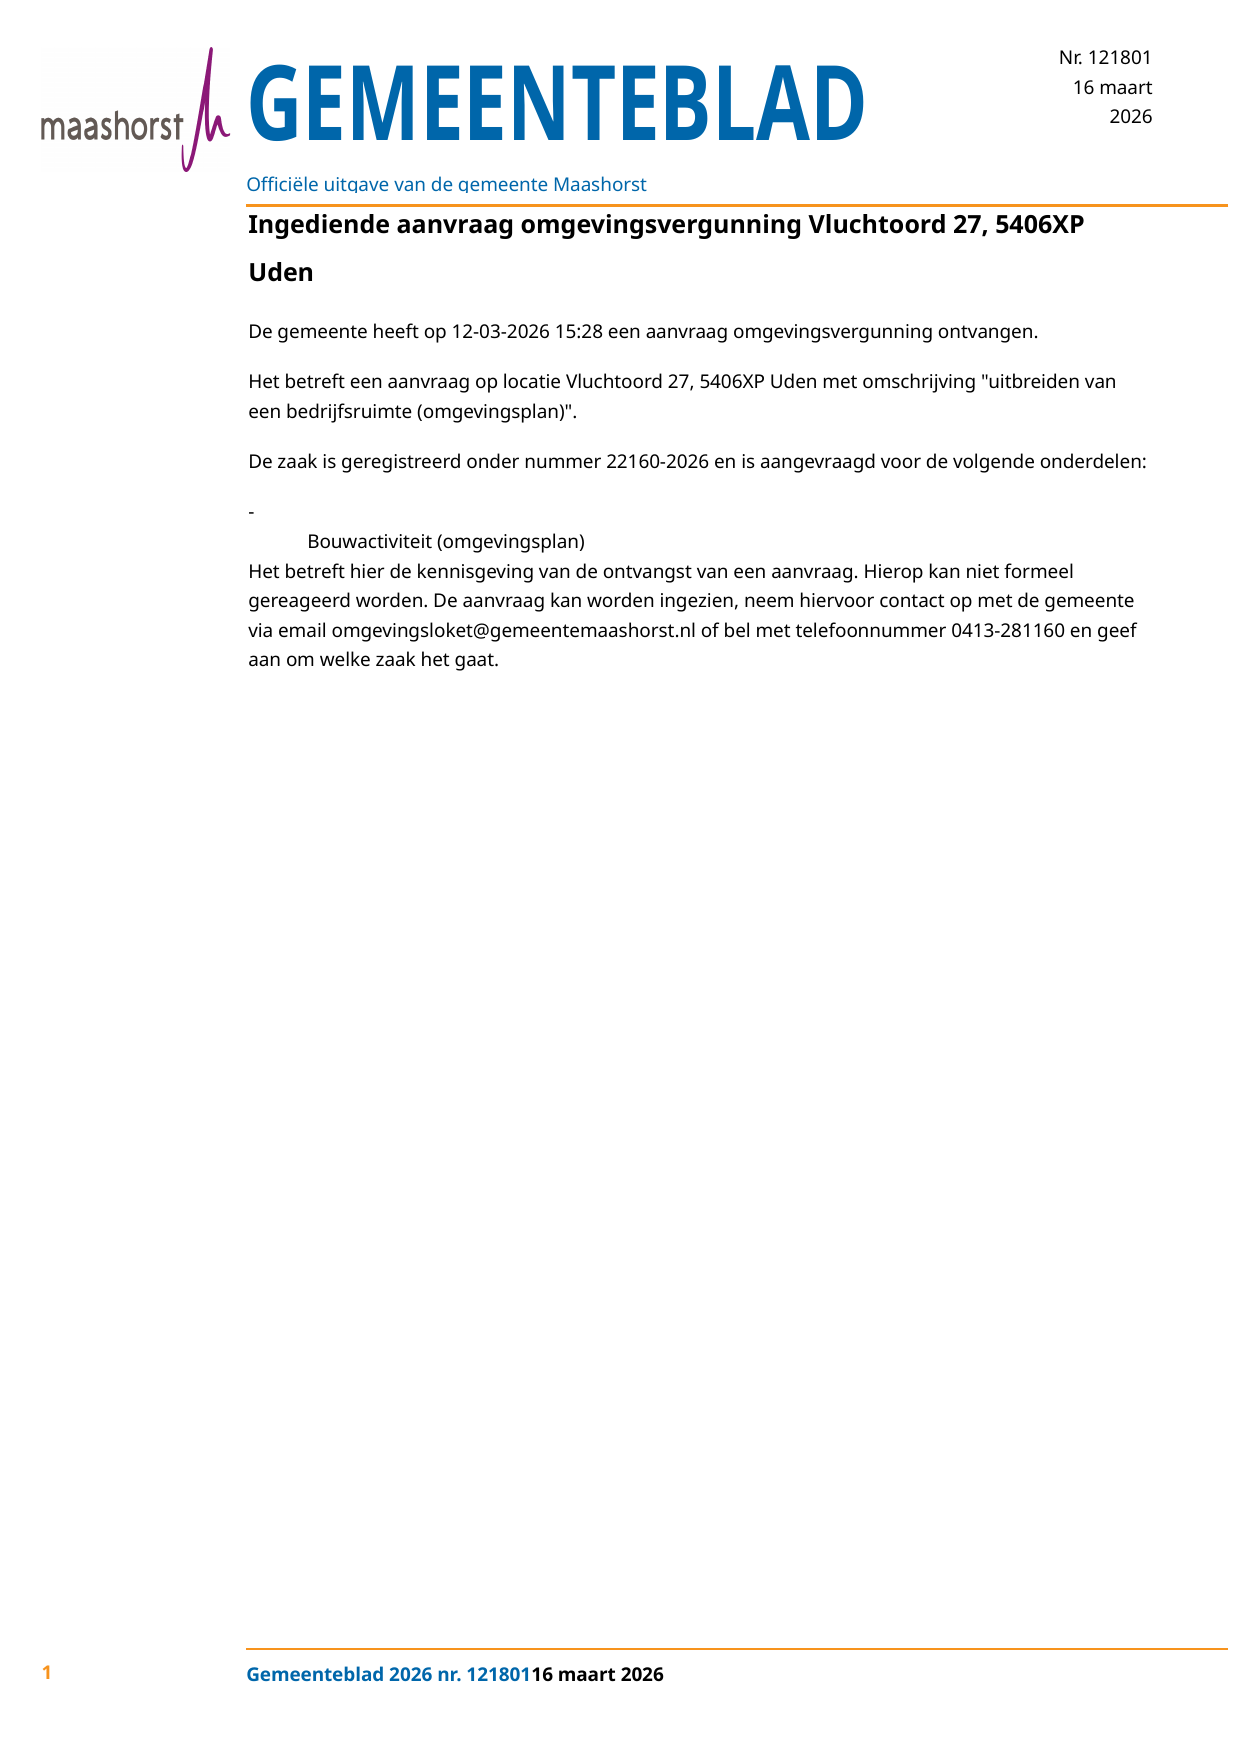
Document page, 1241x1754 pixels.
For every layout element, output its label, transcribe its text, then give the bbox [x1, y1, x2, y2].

text Ingediende aanvraag omgevingsvergunning Vluchtoord 27, 5406XP Uden [248, 207, 1152, 288]
text De gemeente heeft op 12-03-2026 15:28 een aanvraag omgevingsvergunning ontvangen. [248, 318, 1152, 344]
text De zaak is geregistreerd onder nummer 22160-2026 en is aangevraagd voor de volgende onderdelen: [248, 448, 1152, 474]
text Het betreft hier de kennisgeving van de ontvangst van een aanvraag. Hierop kan niet formeel gereageerd worden. De aanvraag kan worden ingezien, neem hiervoor contact op met de gemeente via email omgevingsloket@gemeentemaashorst.nl of bel met telefoonnummer 0413-281160 en geef aan om welke zaak het gaat. [248, 558, 1152, 672]
list Bouwactiviteit (omgevingsplan) [248, 528, 1152, 554]
text Het betreft een aanvraag op locatie Vluchtoord 27, 5406XP Uden met omschrijving "uitbreiden van een bedrijfsruimte (omgevingsplan)". [248, 368, 1152, 424]
picture [41, 47, 231, 172]
